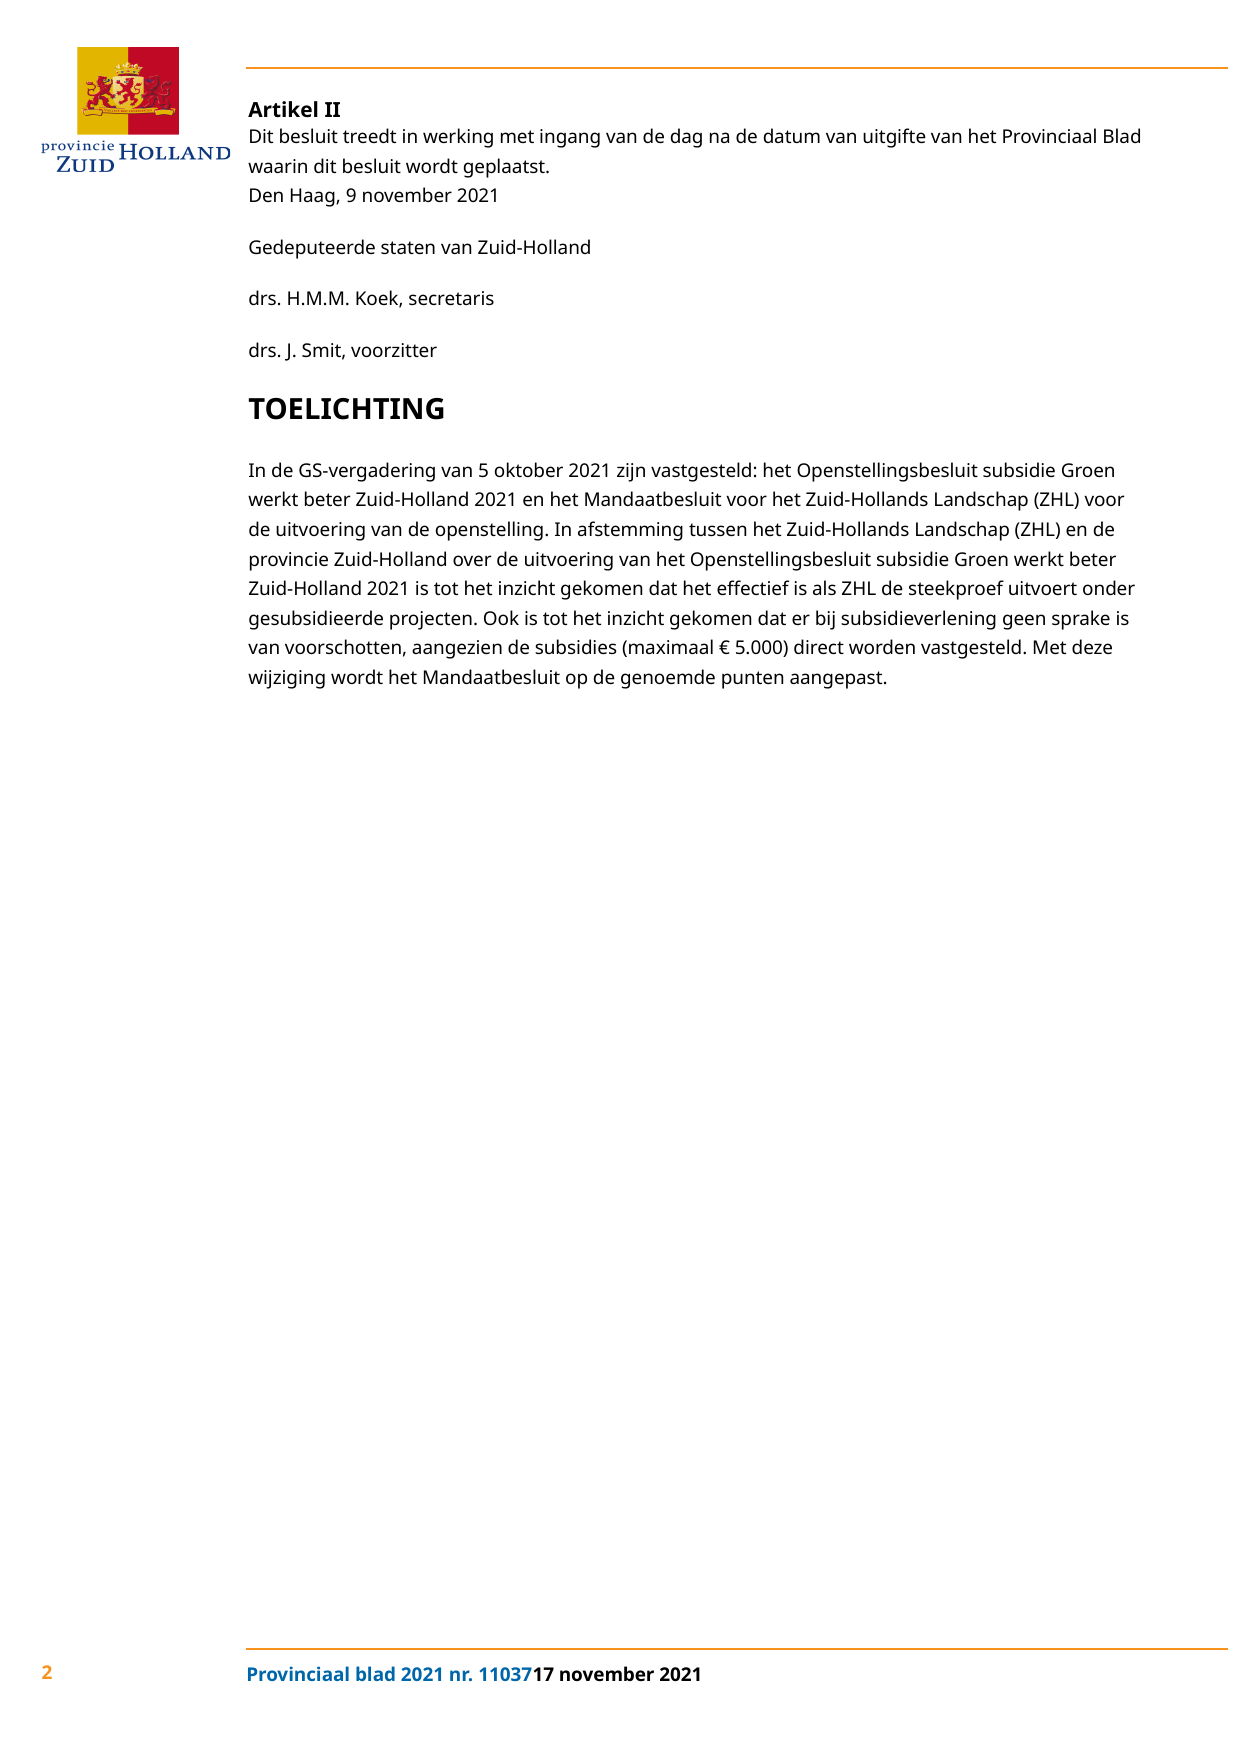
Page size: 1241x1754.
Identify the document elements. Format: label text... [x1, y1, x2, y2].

text In de GS-vergadering van 5 oktober 2021 zijn vastgesteld: het Openstellingsbesluit subsidie Groen werkt beter Zuid-Holland 2021 en het Mandaatbesluit voor het Zuid-Hollands Landschap (ZHL) voor de uitvoering van de openstelling. In afstemming tussen het Zuid-Hollands Landschap (ZHL) en de provincie Zuid-Holland over de uitvoering van het Openstellingsbesluit subsidie Groen werkt beter Zuid-Holland 2021 is tot het inzicht gekomen dat het effectief is als ZHL de steekproef uitvoert onder gesubsidieerde projecten. Ook is tot het inzicht gekomen dat er bij subsidieverlening geen sprake is van voorschotten, aangezien de subsidies (maximaal € 5.000) direct worden vastgesteld. Met deze wijziging wordt het Mandaatbesluit op de genoemde punten aangepast. [248, 457, 1152, 690]
text Artikel II [248, 95, 1152, 123]
picture [41, 47, 231, 172]
text Gedeputeerde staten van Zuid-Holland [248, 234, 1152, 259]
text Den Haag, 9 november 2021 [248, 182, 1152, 208]
text TOELICHTING [248, 388, 1152, 428]
text drs. H.M.M. Koek, secretaris [248, 285, 1152, 311]
text Dit besluit treedt in werking met ingang van de dag na de datum van uitgifte van het Provinciaal Blad waarin dit besluit wordt geplaatst. [248, 123, 1152, 178]
text drs. J. Smit, voorzitter [248, 337, 1152, 362]
